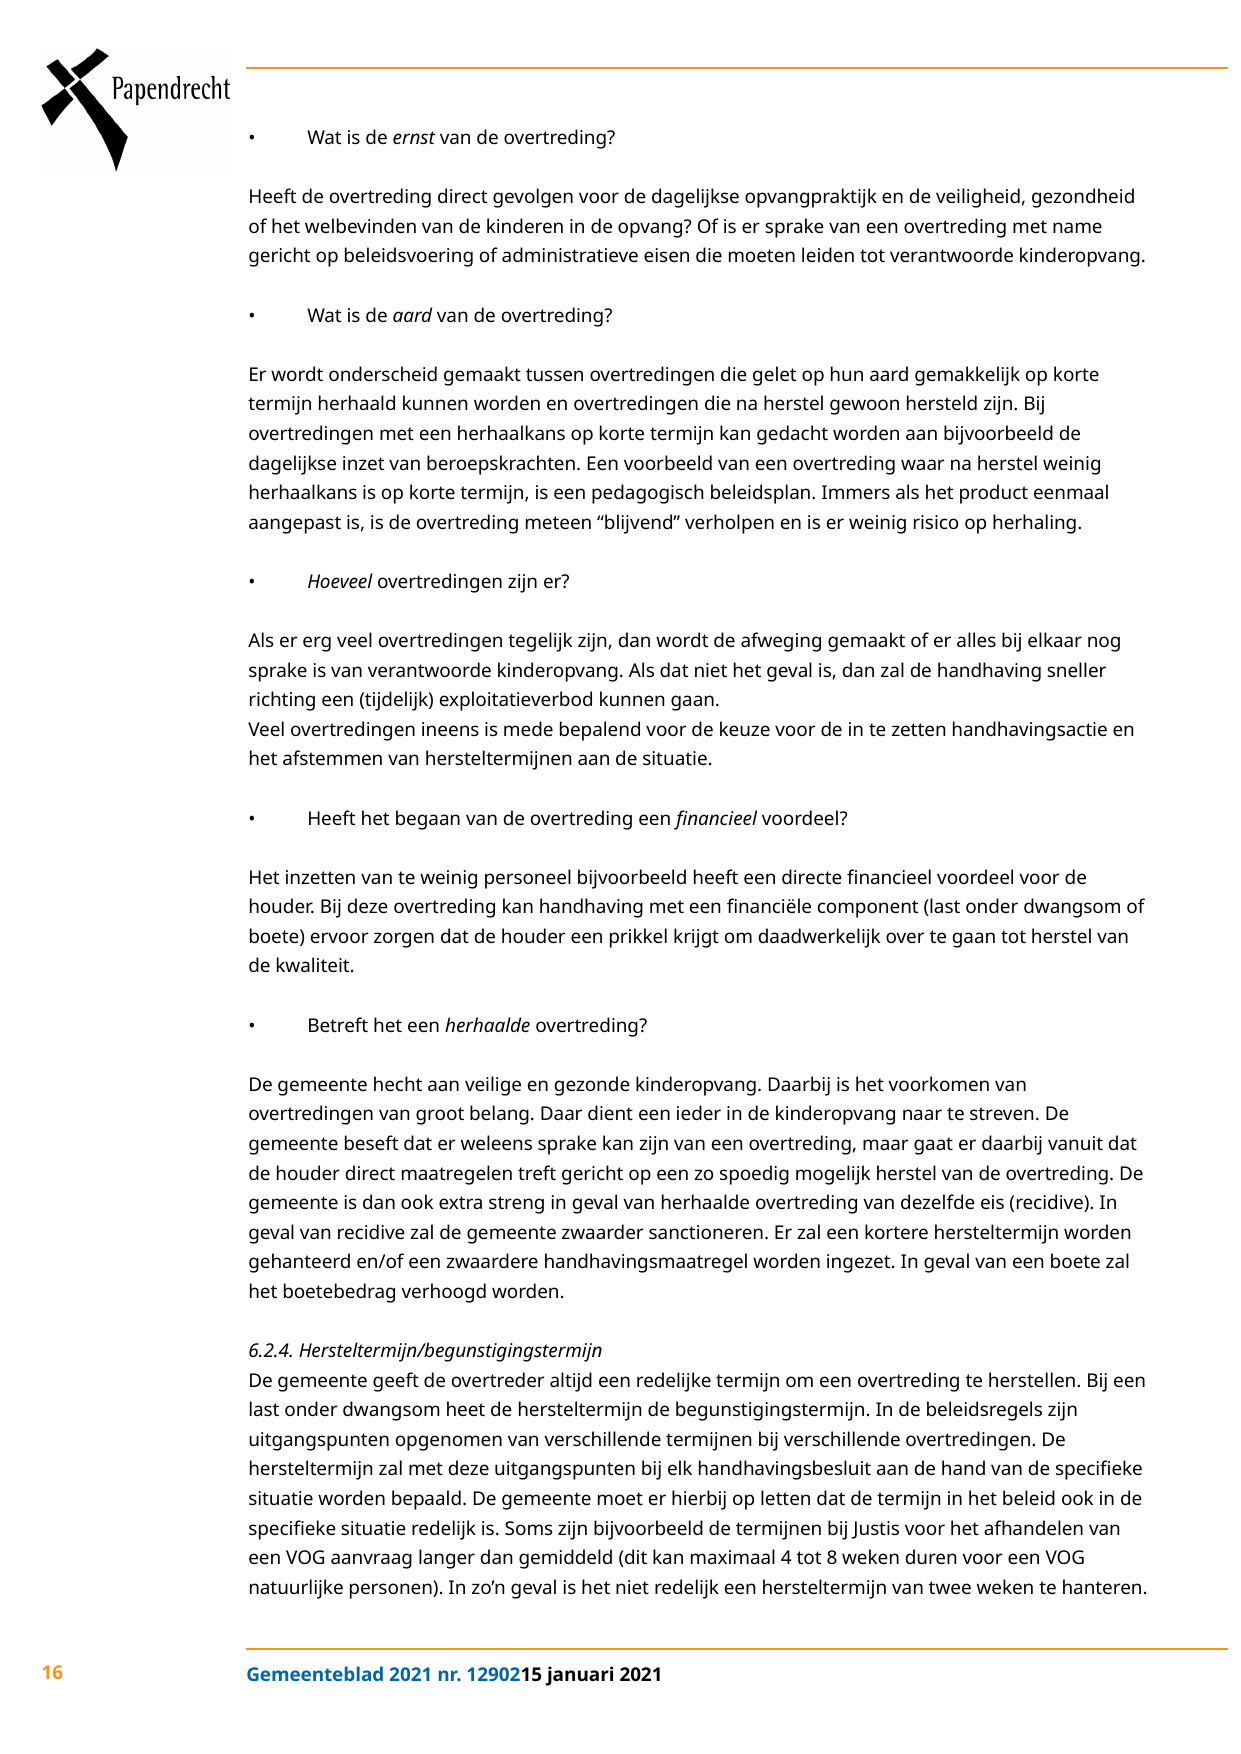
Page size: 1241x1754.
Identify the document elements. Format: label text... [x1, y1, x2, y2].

text De gemeente hecht aan veilige en gezonde kinderopvang. Daarbij is het voorkomen van overtredingen van groot belang. Daar dient een ieder in de kinderopvang naar te streven. De gemeente beseft dat er weleens sprake kan zijn van een overtreding, maar gaat er daarbij vanuit dat de houder direct maatregelen treft gericht op een zo spoedig mogelijk herstel van de overtreding. De gemeente is dan ook extra streng in geval van herhaalde overtreding van dezelfde eis (recidive). In geval van recidive zal de gemeente zwaarder sanctioneren. Er zal een kortere hersteltermijn worden gehanteerd en/of een zwaardere handhavingsmaatregel worden ingezet. In geval van een boete zal het boetebedrag verhoogd worden. [248, 1071, 1152, 1304]
list Wat is de aard van de overtreding? [248, 302, 1152, 328]
list Heeft het begaan van de overtreding een financieel voordeel? [248, 805, 1152, 831]
text Veel overtredingen ineens is mede bepalend voor de keuze voor de in te zetten handhavingsactie en het afstemmen van hersteltermijnen aan de situatie. [248, 716, 1152, 771]
list Hoeveel overtredingen zijn er? [248, 568, 1152, 594]
text Het inzetten van te weinig personeel bijvoorbeeld heeft een directe financieel voordeel voor de houder. Bij deze overtreding kan handhaving met een financiële component (last onder dwangsom of boete) ervoor zorgen dat de houder een prikkel krijgt om daadwerkelijk over te gaan tot herstel van de kwaliteit. [248, 864, 1152, 978]
text Er wordt onderscheid gemaakt tussen overtredingen die gelet op hun aard gemakkelijk op korte termijn herhaald kunnen worden en overtredingen die na herstel gewoon hersteld zijn. Bij overtredingen met een herhaalkans op korte termijn kan gedacht worden aan bijvoorbeeld de dagelijkse inzet van beroepskrachten. Een voorbeeld van een overtreding waar na herstel weinig herhaalkans is op korte termijn, is een pedagogisch beleidsplan. Immers als het product eenmaal aangepast is, is de overtreding meteen “blijvend” verholpen en is er weinig risico op herhaling. [248, 361, 1152, 535]
text Heeft de overtreding direct gevolgen voor de dagelijkse opvangpraktijk en de veiligheid, gezondheid of het welbevinden van de kinderen in de opvang? Of is er sprake van een overtreding met name gericht op beleidsvoering of administratieve eisen die moeten leiden tot verantwoorde kinderopvang. [248, 183, 1152, 268]
list Wat is de ernst van de overtreding? [248, 124, 1152, 150]
text De gemeente geeft de overtreder altijd een redelijke termijn om een overtreding te herstellen. Bij een last onder dwangsom heet de hersteltermijn de begunstigingstermijn. In de beleidsregels zijn uitgangspunten opgenomen van verschillende termijnen bij verschillende overtredingen. De hersteltermijn zal met deze uitgangspunten bij elk handhavingsbesluit aan de hand van de specifieke situatie worden bepaald. De gemeente moet er hierbij op letten dat de termijn in het beleid ook in de specifieke situatie redelijk is. Soms zijn bijvoorbeeld de termijnen bij Justis voor het afhandelen van een VOG aanvraag langer dan gemiddeld (dit kan maximaal 4 tot 8 weken duren voor een VOG natuurlijke personen). In zo’n geval is het niet redelijk een hersteltermijn van twee weken te hanteren. [248, 1367, 1152, 1600]
text Als er erg veel overtredingen tegelijk zijn, dan wordt de afweging gemaakt of er alles bij elkaar nog sprake is van verantwoorde kinderopvang. Als dat niet het geval is, dan zal de handhaving sneller richting een (tijdelijk) exploitatieverbod kunnen gaan. [248, 627, 1152, 712]
list Betreft het een herhaalde overtreding? [248, 1012, 1152, 1038]
picture [41, 47, 231, 172]
text 6.2.4. Hersteltermijn/begunstigingstermijn [248, 1337, 1152, 1363]
